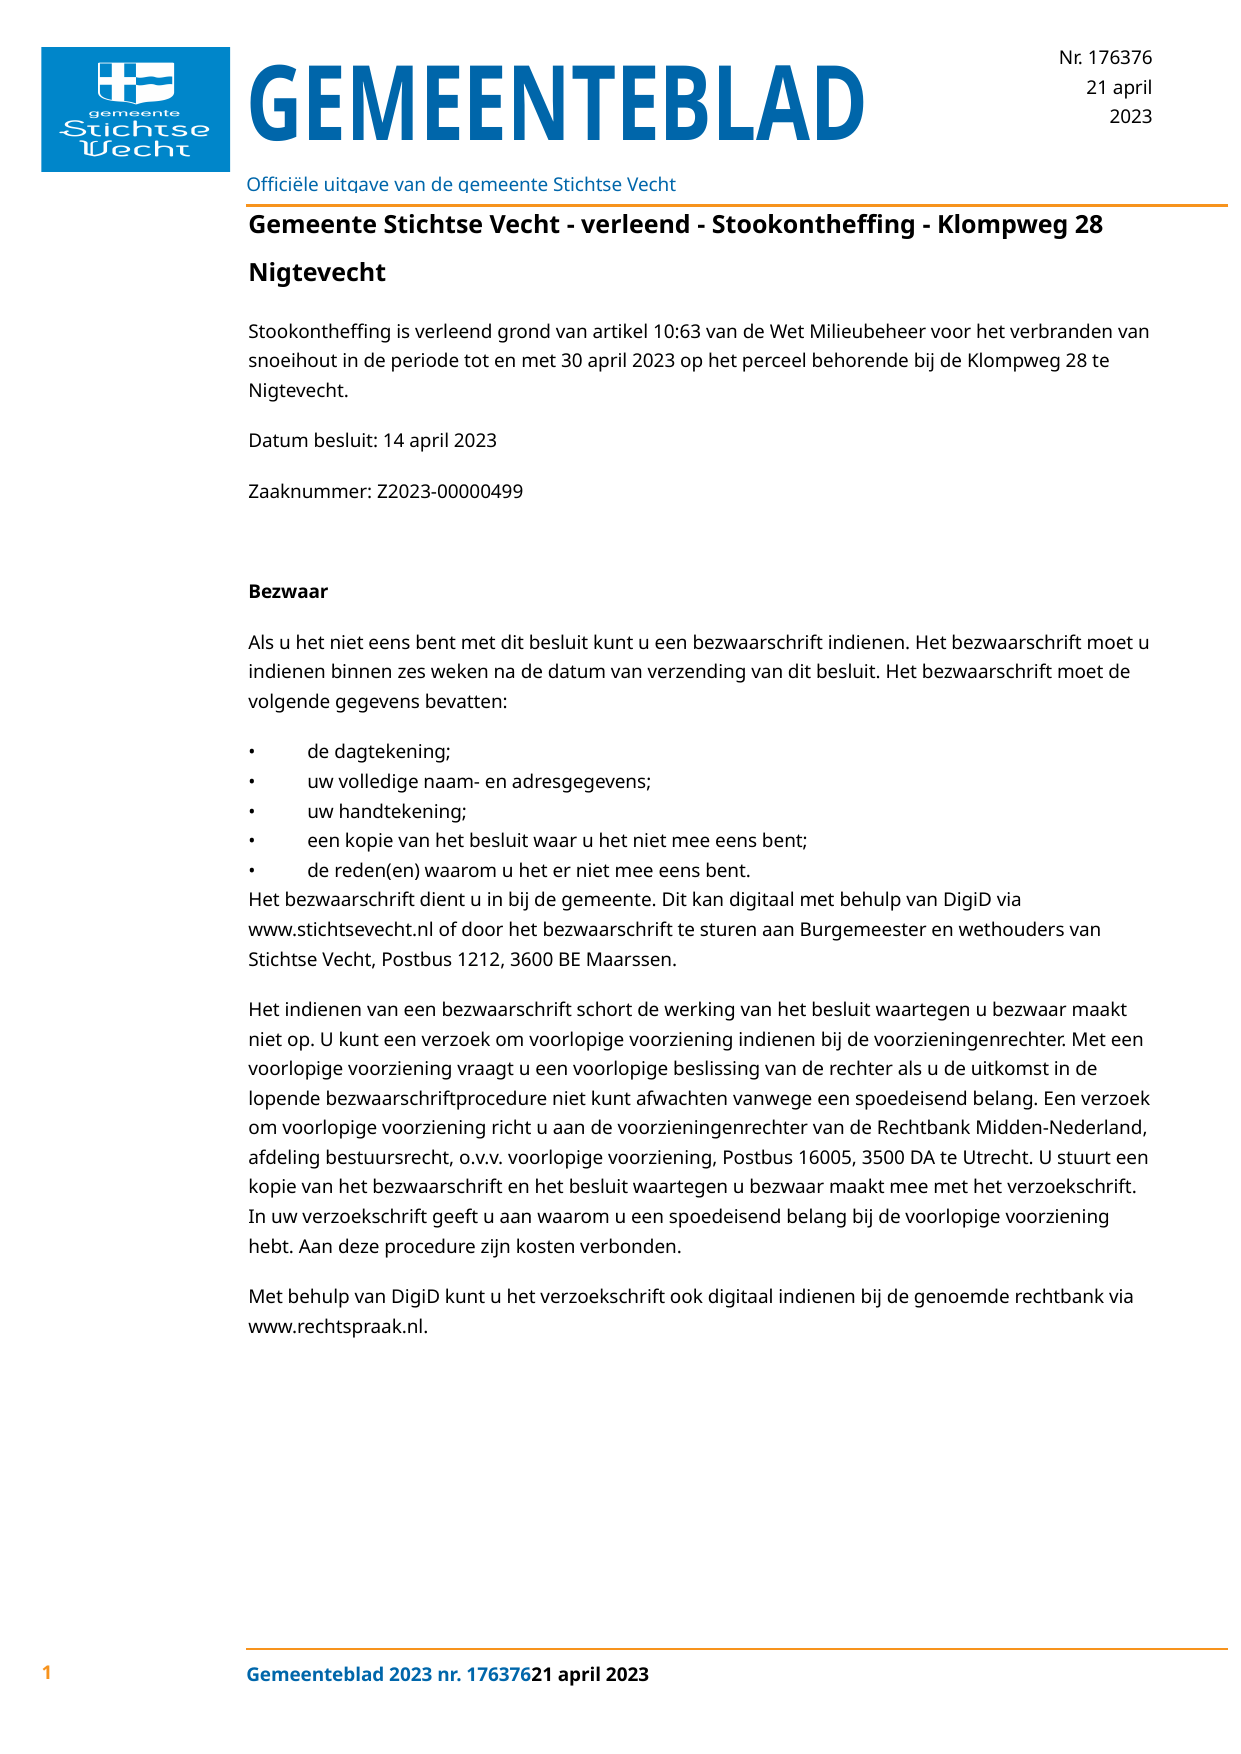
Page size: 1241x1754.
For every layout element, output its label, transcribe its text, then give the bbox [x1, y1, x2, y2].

list de reden(en) waarom u het er niet mee eens bent. [248, 857, 1152, 883]
text Stookontheffing is verleend grond van artikel 10:63 van de Wet Milieubeheer voor het verbranden van snoeihout in de periode tot en met 30 april 2023 op het perceel behorende bij de Klompweg 28 te Nigtevecht. [248, 318, 1152, 403]
picture [137, 63, 174, 103]
text Zaaknummer: Z2023-00000499 [248, 478, 1152, 504]
list de dagtekening; [248, 739, 1152, 764]
list een kopie van het besluit waar u het niet mee eens bent; [248, 827, 1152, 853]
text Gemeente Stichtse Vecht - verleend - Stookontheffing - Klompweg 28 Nigtevecht [248, 207, 1152, 288]
list uw handtekening; [248, 798, 1152, 824]
text Het indienen van een bezwaarschrift schort de werking van het besluit waartegen u bezwaar maakt niet op. U kunt een verzoek om voorlopige voorziening indienen bij de voorzieningenrechter. Met een voorlopige voorziening vraagt u een voorlopige beslissing van de rechter als u de uitkomst in de lopende bezwaarschriftprocedure niet kunt afwachten vanwege een spoedeisend belang. Een verzoek om voorlopige voorziening richt u aan de voorzieningenrechter van de Rechtbank Midden-Nederland, afdeling bestuursrecht, o.v.v. voorlopige voorziening, Postbus 16005, 3500 DA te Utrecht. U stuurt een kopie van het bezwaarschrift en het besluit waartegen u bezwaar maakt mee met het verzoekschrift. In uw verzoekschrift geeft u aan waarom u een spoedeisend belang bij de voorlopige voorziening hebt. Aan deze procedure zijn kosten verbonden. [248, 996, 1152, 1259]
picture [99, 63, 135, 101]
text Met behulp van DigiD kunt u het verzoekschrift ook digitaal indienen bij de genoemde rechtbank via www.rechtspraak.nl. [248, 1283, 1152, 1339]
text Als u het niet eens bent met dit besluit kunt u een bezwaarschrift indienen. Het bezwaarschrift moet u indienen binnen zes weken na de datum van verzending van dit besluit. Het bezwaarschrift moet de volgende gegevens bevatten: [248, 629, 1152, 714]
text Datum besluit: 14 april 2023 [248, 427, 1152, 453]
text Bezwaar [248, 579, 1152, 604]
list uw volledige naam- en adresgegevens; [248, 768, 1152, 794]
text Het bezwaarschrift dient u in bij de gemeente. Dit kan digitaal met behulp van DigiD via www.stichtsevecht.nl of door het bezwaarschrift te sturen aan Burgemeester en wethouders van Stichtse Vecht, Postbus 1212, 3600 BE Maarssen. [248, 887, 1152, 972]
